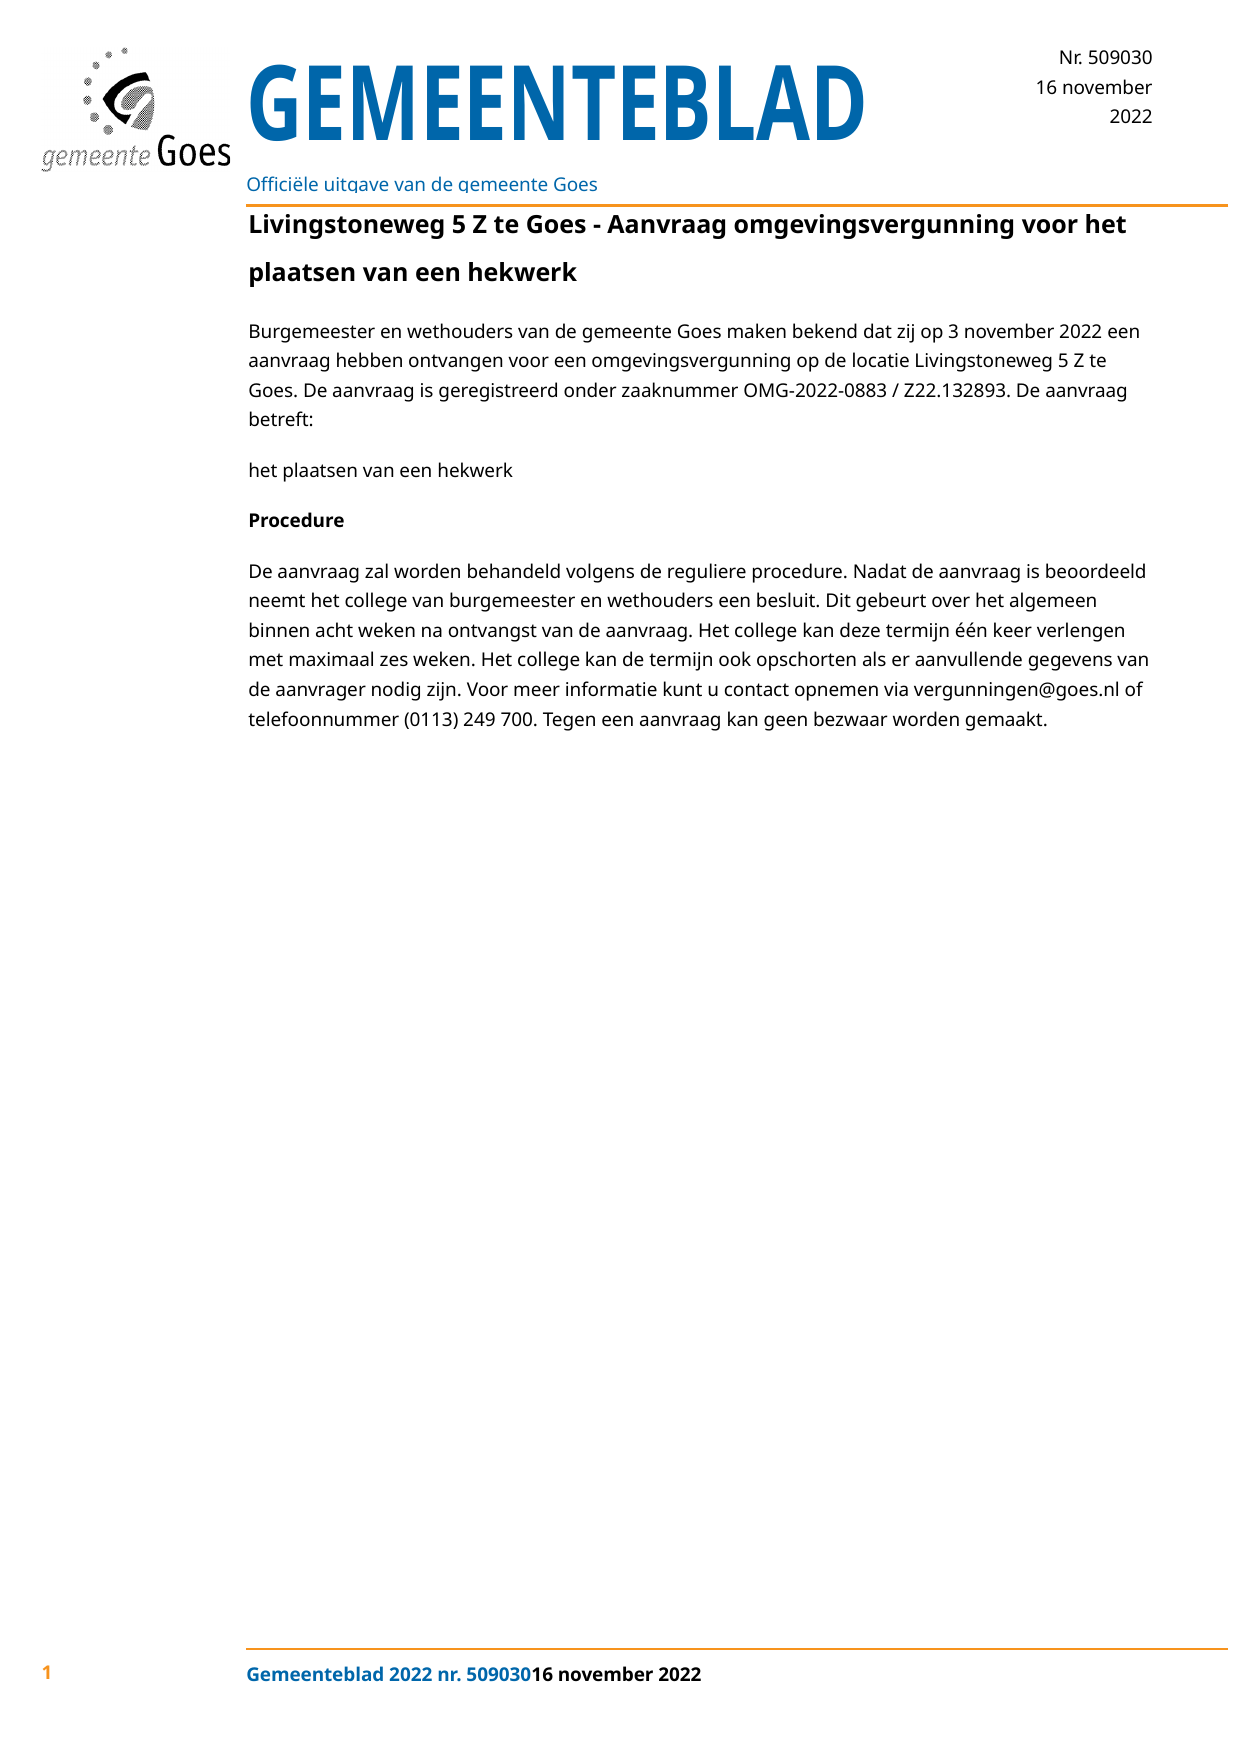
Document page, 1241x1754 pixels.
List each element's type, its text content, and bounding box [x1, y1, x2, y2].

text het plaatsen van een hekwerk [248, 457, 1152, 483]
text Burgemeester en wethouders van de gemeente Goes maken bekend dat zij op 3 november 2022 een aanvraag hebben ontvangen voor een omgevingsvergunning op de locatie Livingstoneweg 5 Z te Goes. De aanvraag is geregistreerd onder zaaknummer OMG-2022-0883 / Z22.132893. De aanvraag betreft: [248, 318, 1152, 432]
picture [41, 47, 231, 172]
text Livingstoneweg 5 Z te Goes - Aanvraag omgevingsvergunning voor het plaatsen van een hekwerk [248, 207, 1152, 288]
text Procedure [248, 507, 1152, 533]
text De aanvraag zal worden behandeld volgens de reguliere procedure. Nadat de aanvraag is beoordeeld neemt het college van burgemeester en wethouders een besluit. Dit gebeurt over het algemeen binnen acht weken na ontvangst van de aanvraag. Het college kan deze termijn één keer verlengen met maximaal zes weken. Het college kan de termijn ook opschorten als er aanvullende gegevens van de aanvrager nodig zijn. Voor meer informatie kunt u contact opnemen via vergunningen@goes.nl of telefoonnummer (0113) 249 700. Tegen een aanvraag kan geen bezwaar worden gemaakt. [248, 558, 1152, 732]
